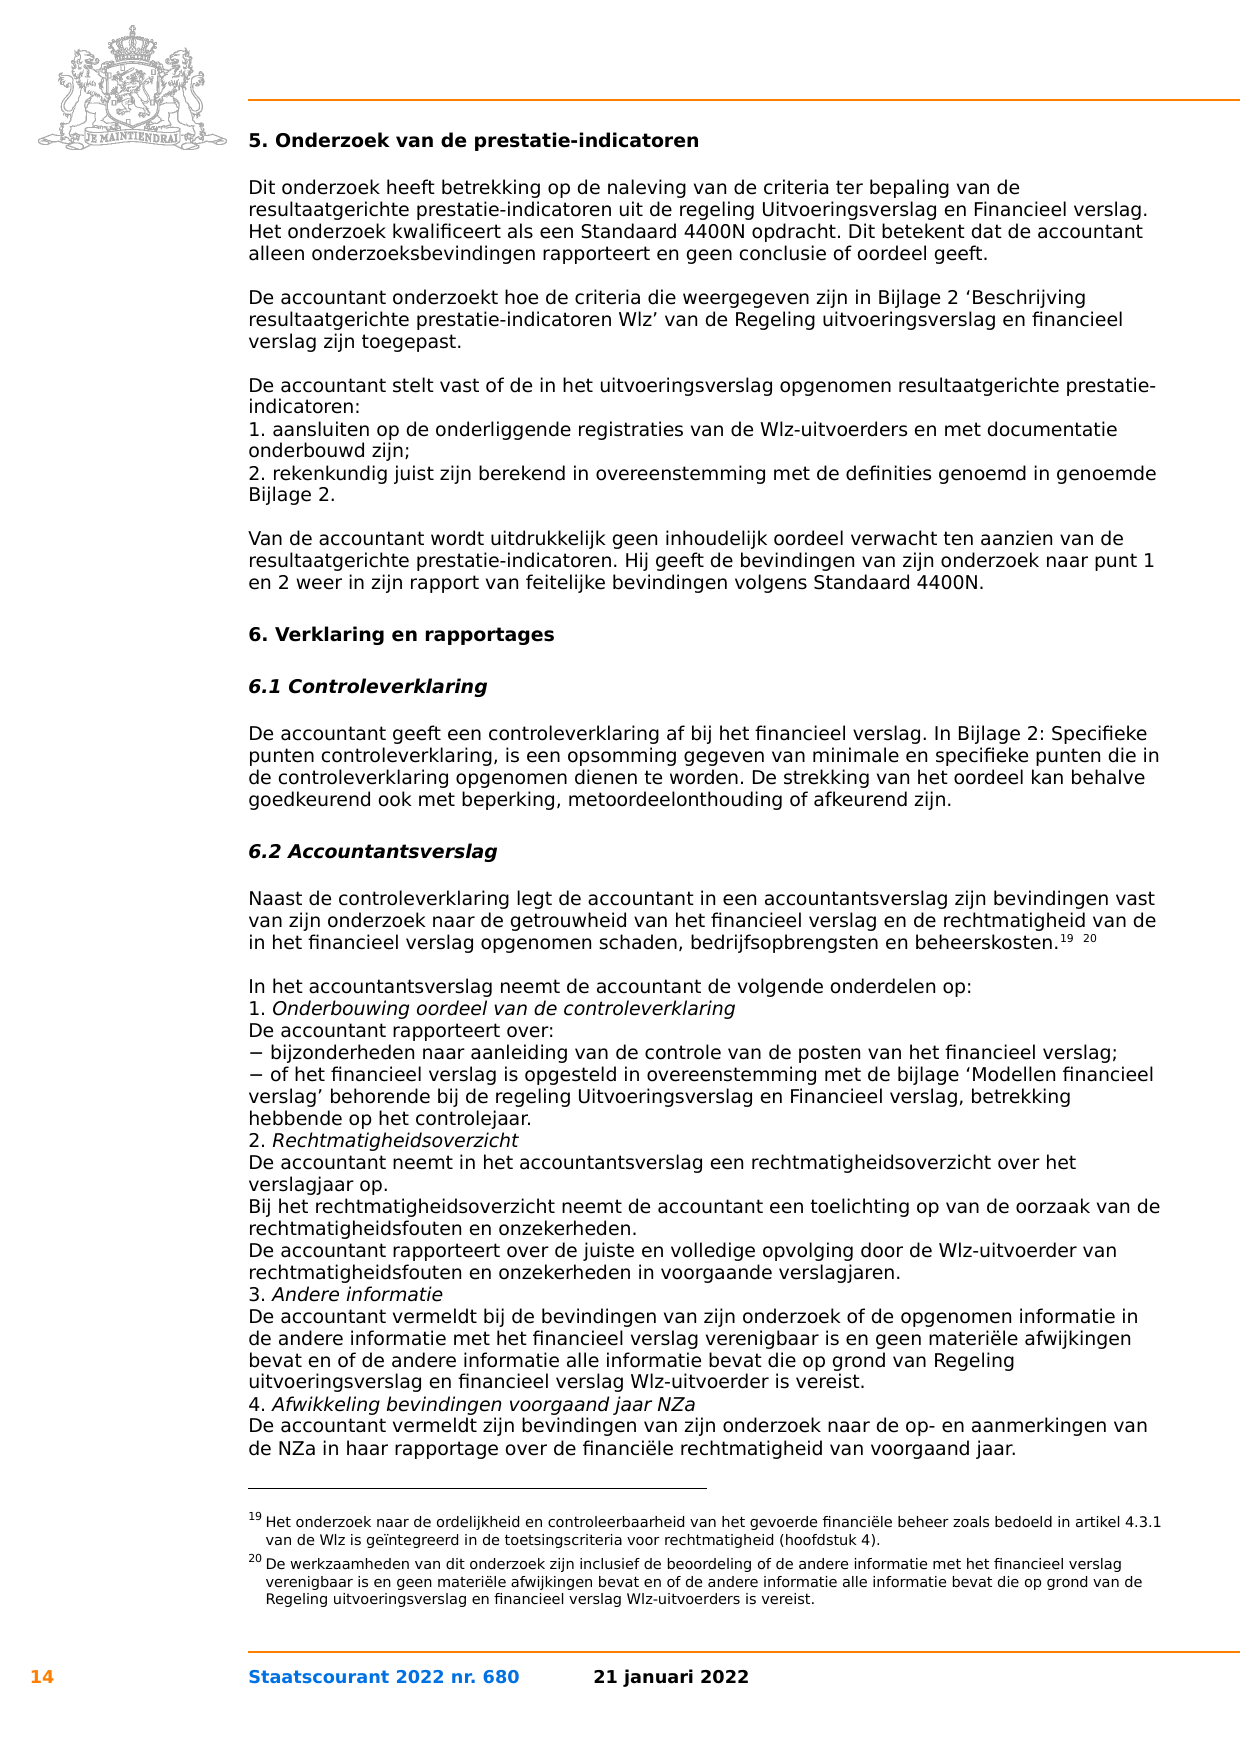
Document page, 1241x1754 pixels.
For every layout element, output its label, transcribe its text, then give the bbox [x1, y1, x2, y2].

text Dit onderzoek heeft betrekking op de naleving van de criteria ter bepaling van de resultaatgerichte prestatie-indicatoren uit de regeling Uitvoeringsverslag en Financieel verslag. Het onderzoek kwalificeert als een Standaard 4400N opdracht. Dit betekent dat de accountant alleen onderzoeksbevindingen rapporteert en geen conclusie of oordeel geeft. [248, 177, 1163, 265]
text De accountant rapporteert over de juiste en volledige opvolging door de Wlz-uitvoerder van rechtmatigheidsfouten en onzekerheden in voorgaande verslagjaren. [248, 1239, 1163, 1283]
text De accountant neemt in het accountantsverslag een rechtmatigheidsoverzicht over het verslagjaar op. [248, 1152, 1163, 1196]
text 1. aansluiten op de onderliggende registraties van de Wlz-uitvoerders en met documentatie onderbouwd zijn; [248, 418, 1163, 462]
text 3. Andere informatie [248, 1283, 1163, 1306]
subtitle 6.2 Accountantsverslag [248, 841, 1163, 863]
text Het onderzoek naar de ordelijkheid en controleerbaarheid van het gevoerde financiële beheer zoals bedoeld in artikel 4.3.1 van de Wlz is geïntegreerd in de toetsingscriteria voor rechtmatigheid (hoofdstuk 4). [248, 1510, 1163, 1549]
subtitle 6. Verklaring en rapportages [248, 624, 1163, 646]
text Van de accountant wordt uitdrukkelijk geen inhoudelijk oordeel verwacht ten aanzien van de resultaatgerichte prestatie-indicatoren. Hij geeft de bevindingen van zijn onderzoek naar punt 1 en 2 weer in zijn rapport van feitelijke bevindingen volgens Standaard 4400N. [248, 528, 1163, 594]
text De accountant vermeldt zijn bevindingen van zijn onderzoek naar de op- en aanmerkingen van de NZa in haar rapportage over de financiële rechtmatigheid van voorgaand jaar. [248, 1415, 1163, 1459]
subtitle 6.1 Controleverklaring [248, 676, 1163, 698]
text Naast de controleverklaring legt de accountant in een accountantsverslag zijn bevindingen vast van zijn onderzoek naar de getrouwheid van het financieel verslag en de rechtmatigheid van de in het financieel verslag opgenomen schaden, bedrijfsopbrengsten en beheerskosten. [248, 888, 1163, 954]
text 2. rekenkundig juist zijn berekend in overeenstemming met de definities genoemd in genoemde Bijlage 2. [248, 462, 1163, 506]
text De accountant vermeldt bij de bevindingen van zijn onderzoek of de opgenomen informatie in de andere informatie met het financieel verslag verenigbaar is en geen materiële afwijkingen bevat en of de andere informatie alle informatie bevat die op grond van Regeling uitvoeringsverslag en financieel verslag Wlz-uitvoerder is vereist. [248, 1306, 1163, 1393]
text 1. Onderbouwing oordeel van de controleverklaring [248, 998, 1163, 1020]
text De accountant stelt vast of de in het uitvoeringsverslag opgenomen resultaatgerichte prestatie-indicatoren: [248, 374, 1163, 418]
text Bij het rechtmatigheidsoverzicht neemt de accountant een toelichting op van de oorzaak van de rechtmatigheidsfouten en onzekerheden. [248, 1196, 1163, 1239]
picture [38, 25, 227, 150]
text De accountant onderzoekt hoe de criteria die weergegeven zijn in Bijlage 2 ‘Beschrijving resultaatgerichte prestatie-indicatoren Wlz’ van de Regeling uitvoeringsverslag en financieel verslag zijn toegepast. [248, 287, 1163, 353]
text De werkzaamheden van dit onderzoek zijn inclusief de beoordeling of de andere informatie met het financieel verslag verenigbaar is en geen materiële afwijkingen bevat en of de andere informatie alle informatie bevat die op grond van de Regeling uitvoeringsverslag en financieel verslag Wlz-uitvoerders is vereist. [248, 1552, 1163, 1608]
text In het accountantsverslag neemt de accountant de volgende onderdelen op: [248, 976, 1163, 998]
text − of het financieel verslag is opgesteld in overeenstemming met de bijlage ‘Modellen financieel verslag’ behorende bij de regeling Uitvoeringsverslag en Financieel verslag, betrekking hebbende op het controlejaar. [248, 1064, 1163, 1130]
subtitle 5. Onderzoek van de prestatie-indicatoren [248, 130, 1163, 152]
text De accountant rapporteert over: [248, 1020, 1163, 1042]
text 2. Rechtmatigheidsoverzicht [248, 1130, 1163, 1152]
text De accountant geeft een controleverklaring af bij het financieel verslag. In Bijlage 2: Specifieke punten controleverklaring, is een opsomming gegeven van minimale en specifieke punten die in de controleverklaring opgenomen dienen te worden. De strekking van het oordeel kan behalve goedkeurend ook met beperking, metoordeelonthouding of afkeurend zijn. [248, 723, 1163, 811]
text − bijzonderheden naar aanleiding van de controle van de posten van het financieel verslag; [248, 1042, 1163, 1064]
text 4. Afwikkeling bevindingen voorgaand jaar NZa [248, 1393, 1163, 1415]
